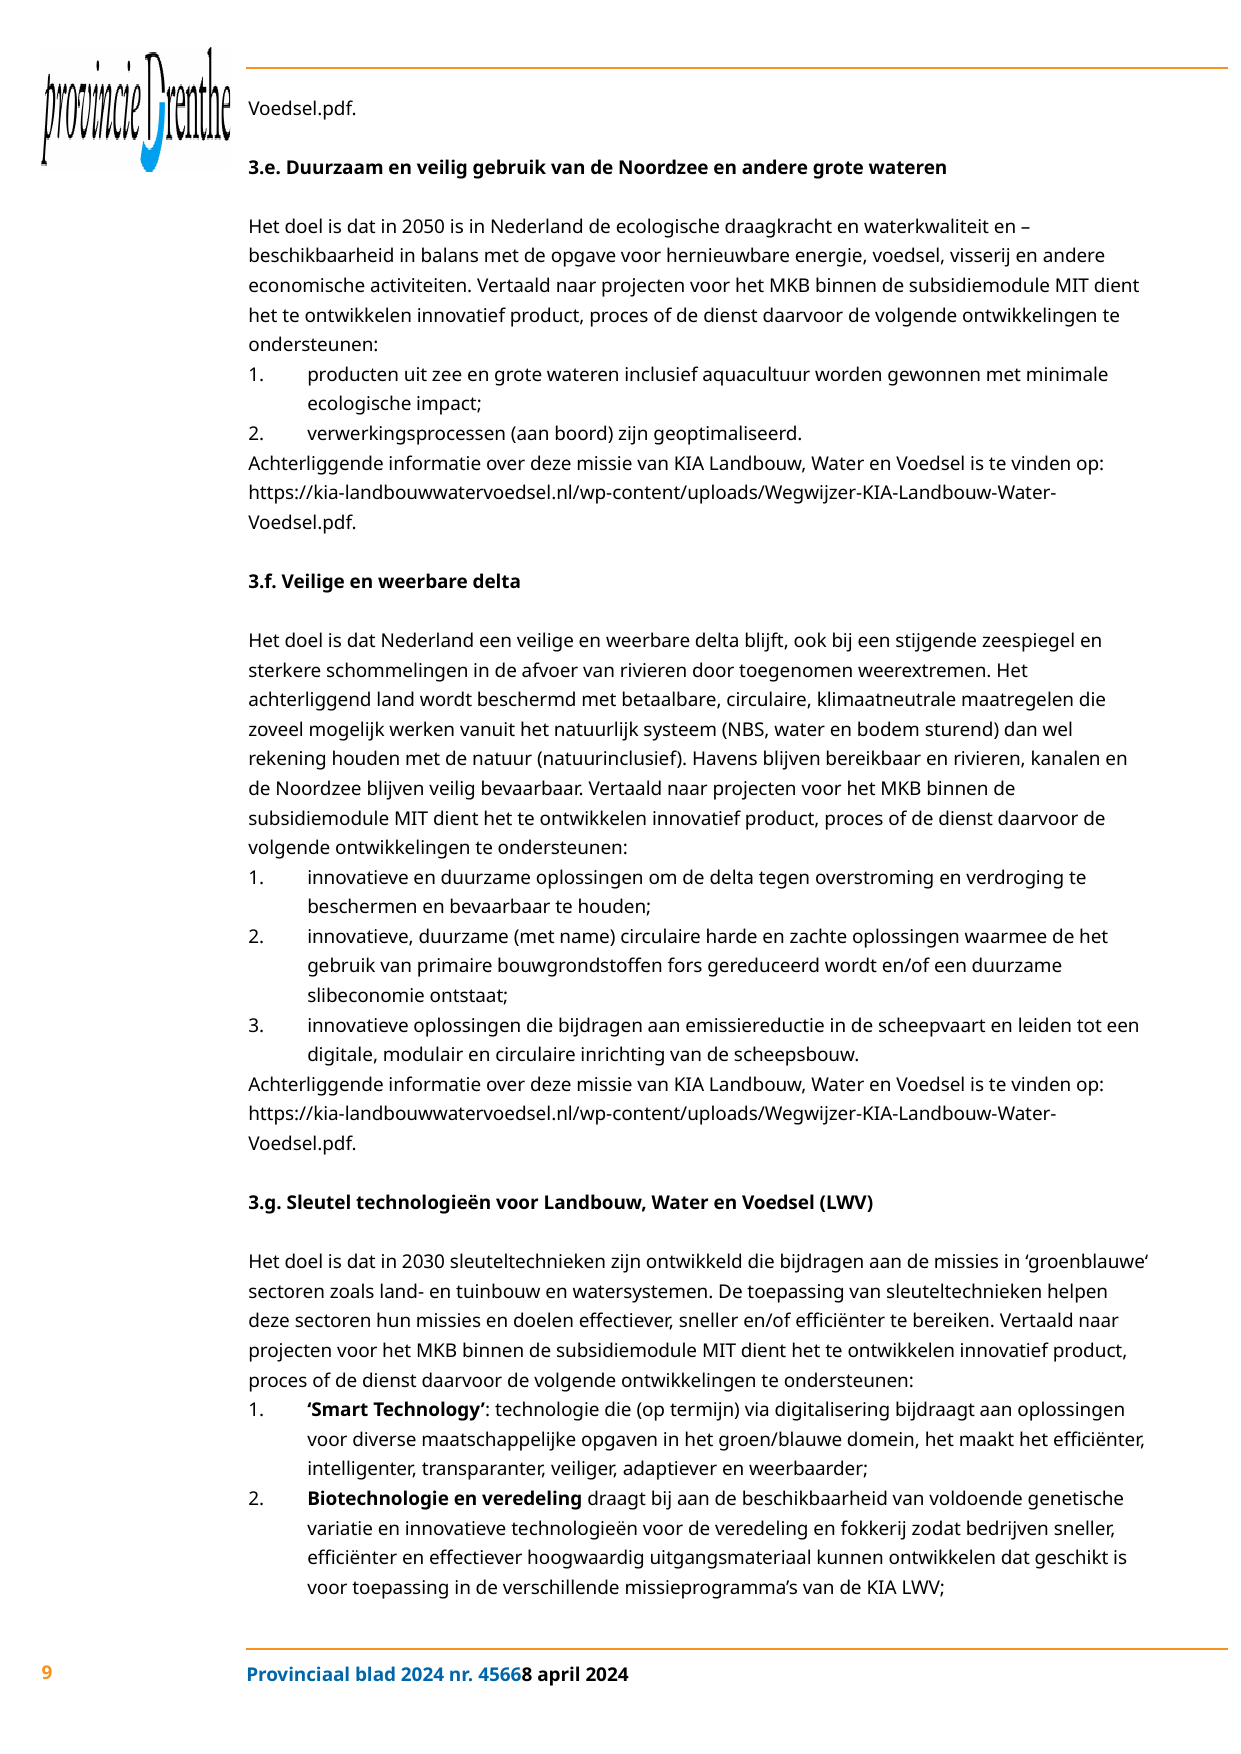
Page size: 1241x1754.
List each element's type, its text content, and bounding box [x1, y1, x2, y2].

text Achterliggende informatie over deze missie van KIA Landbouw, Water en Voedsel is te vinden op: https://kia-landbouwwatervoedsel.nl/wp-content/uploads/Wegwijzer-KIA-Landbouw-Water-Voedsel.pdf. [248, 450, 1152, 535]
list Biotechnologie en veredeling draagt bij aan de beschikbaarheid van voldoende genetische variatie en innovatieve technologieën voor de veredeling en fokkerij zodat bedrijven sneller, efficiënter en effectiever hoogwaardig uitgangsmateriaal kunnen ontwikkelen dat geschikt is voor toepassing in de verschillende missieprogramma’s van de KIA LWV; [248, 1485, 1152, 1600]
text 3.g. Sleutel technologieën voor Landbouw, Water en Voedsel (LWV) [248, 1189, 1152, 1215]
picture [41, 47, 231, 172]
text Achterliggende informatie over deze missie van KIA Landbouw, Water en Voedsel is te vinden op: https://kia-landbouwwatervoedsel.nl/wp-content/uploads/Wegwijzer-KIA-Landbouw-Water-Voedsel.pdf. [248, 1071, 1152, 1156]
list verwerkingsprocessen (aan boord) zijn geoptimaliseerd. [248, 420, 1152, 446]
list innovatieve en duurzame oplossingen om de delta tegen overstroming en verdroging te beschermen en bevaarbaar te houden; [248, 864, 1152, 919]
text Het doel is dat in 2050 is in Nederland de ecologische draagkracht en waterkwaliteit en –beschikbaarheid in balans met de opgave voor hernieuwbare energie, voedsel, visserij en andere economische activiteiten. Vertaald naar projecten voor het MKB binnen de subsidiemodule MIT dient het te ontwikkelen innovatief product, proces of de dienst daarvoor de volgende ontwikkelingen te ondersteunen: [248, 213, 1152, 357]
list innovatieve oplossingen die bijdragen aan emissiereductie in de scheepvaart en leiden tot een digitale, modulair en circulaire inrichting van de scheepsbouw. [248, 1012, 1152, 1067]
text 3.e. Duurzaam en veilig gebruik van de Noordzee en andere grote wateren [248, 154, 1152, 180]
text Het doel is dat Nederland een veilige en weerbare delta blijft, ook bij een stijgende zeespiegel en sterkere schommelingen in de afvoer van rivieren door toegenomen weerextremen. Het achterliggend land wordt beschermd met betaalbare, circulaire, klimaatneutrale maatregelen die zoveel mogelijk werken vanuit het natuurlijk systeem (NBS, water en bodem sturend) dan wel rekening houden met de natuur (natuurinclusief). Havens blijven bereikbaar en rivieren, kanalen en de Noordzee blijven veilig bevaarbaar. Vertaald naar projecten voor het MKB binnen de subsidiemodule MIT dient het te ontwikkelen innovatief product, proces of de dienst daarvoor de volgende ontwikkelingen te ondersteunen: [248, 627, 1152, 860]
list innovatieve, duurzame (met name) circulaire harde en zachte oplossingen waarmee de het gebruik van primaire bouwgrondstoffen fors gereduceerd wordt en/of een duurzame slibeconomie ontstaat; [248, 923, 1152, 1008]
list producten uit zee en grote wateren inclusief aquacultuur worden gewonnen met minimale ecologische impact; [248, 361, 1152, 416]
text Voedsel.pdf. [248, 95, 1152, 121]
text 3.f. Veilige en weerbare delta [248, 568, 1152, 594]
text Het doel is dat in 2030 sleuteltechnieken zijn ontwikkeld die bijdragen aan de missies in ‘groenblauwe‘ sectoren zoals land- en tuinbouw en watersystemen. De toepassing van sleuteltechnieken helpen deze sectoren hun missies en doelen effectiever, sneller en/of efficiënter te bereiken. Vertaald naar projecten voor het MKB binnen de subsidiemodule MIT dient het te ontwikkelen innovatief product, proces of de dienst daarvoor de volgende ontwikkelingen te ondersteunen: [248, 1248, 1152, 1393]
list ‘Smart Technology’: technologie die (op termijn) via digitalisering bijdraagt aan oplossingen voor diverse maatschappelijke opgaven in het groen/blauwe domein, het maakt het efficiënter, intelligenter, transparanter, veiliger, adaptiever en weerbaarder; [248, 1396, 1152, 1481]
